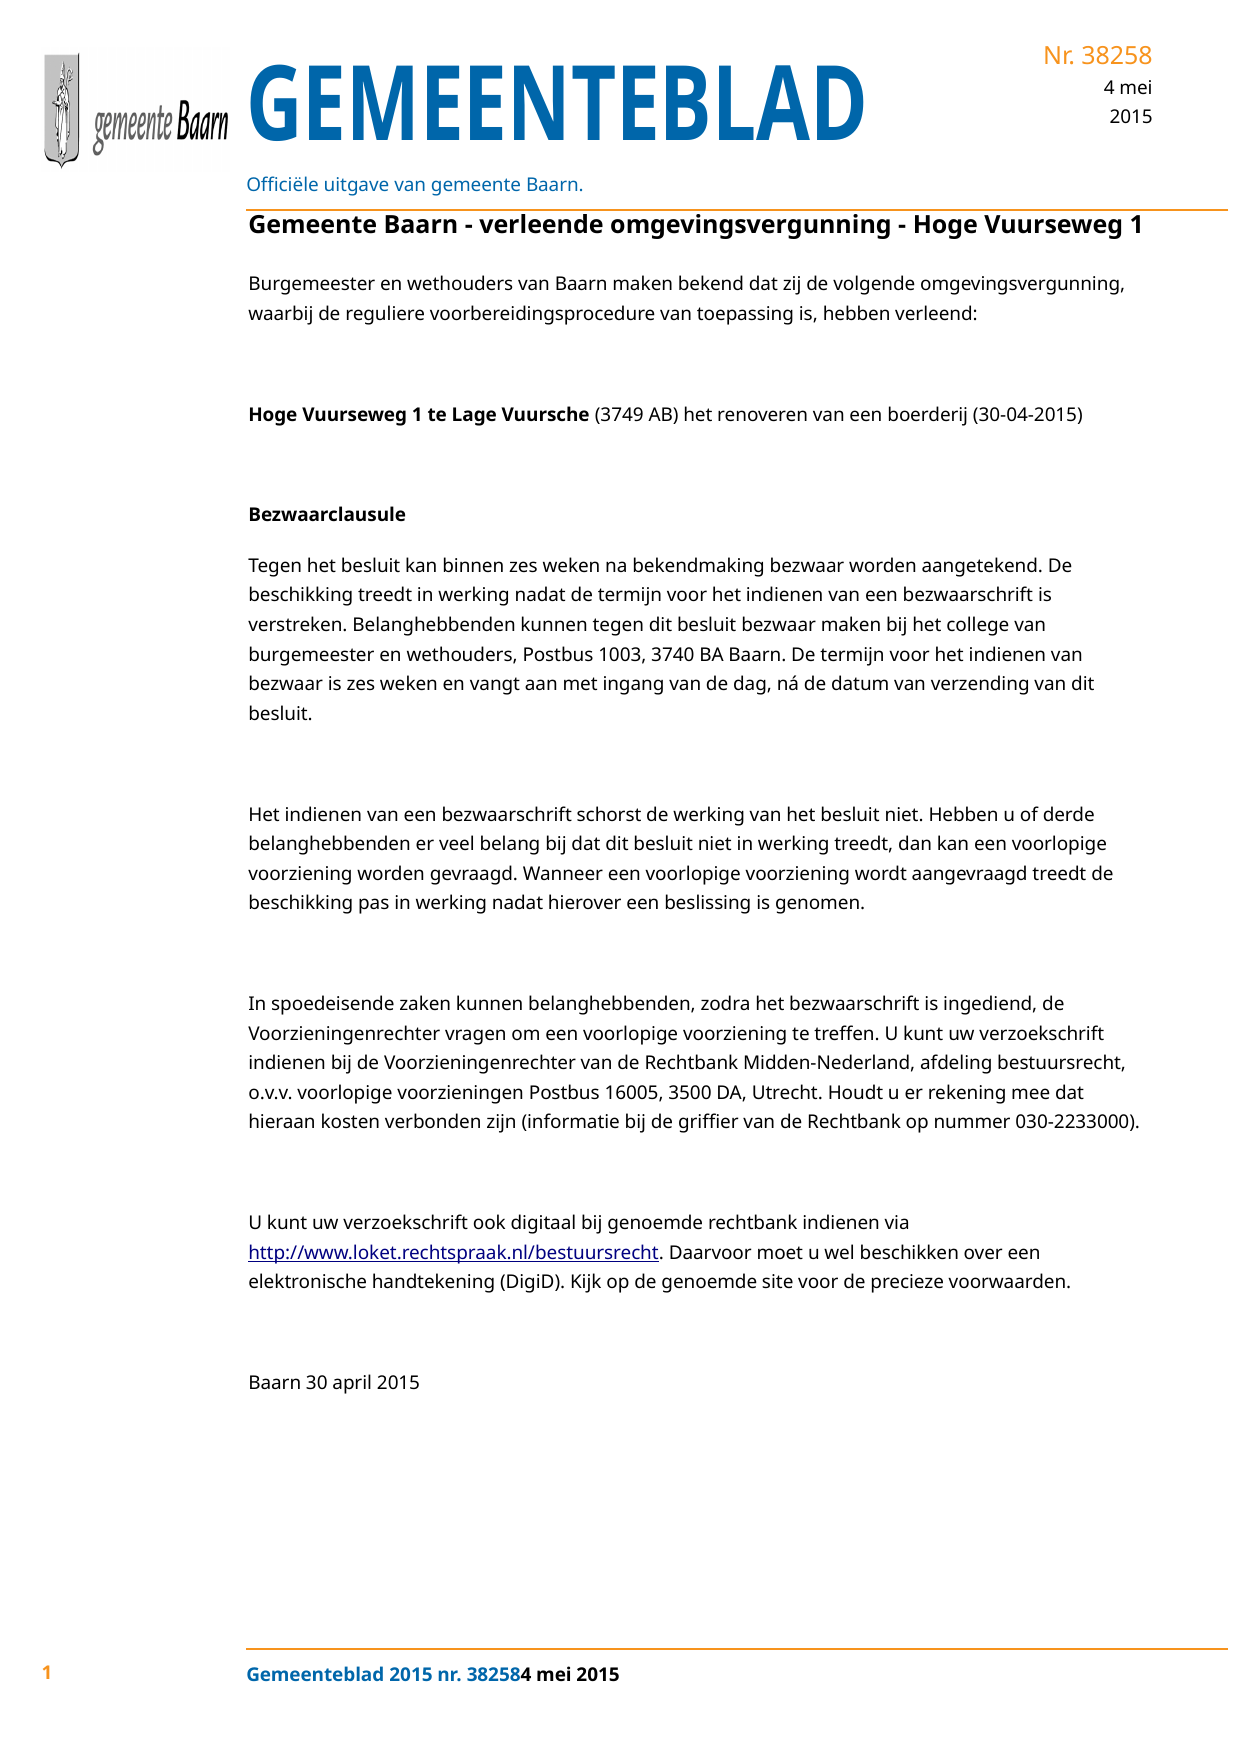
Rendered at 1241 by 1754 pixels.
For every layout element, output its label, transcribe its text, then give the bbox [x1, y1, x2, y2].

text Gemeente Baarn - verleende omgevingsvergunning - Hoge Vuurseweg 1 [248, 211, 1152, 241]
text Tegen het besluit kan binnen zes weken na bekendmaking bezwaar worden aangetekend. De beschikking treedt in werking nadat de termijn voor het indienen van een bezwaarschrift is verstreken. Belanghebbenden kunnen tegen dit besluit bezwaar maken bij het college van burgemeester en wethouders, Postbus 1003, 3740 BA Baarn. De termijn voor het indienen van bezwaar is zes weken en vangt aan met ingang van de dag, ná de datum van verzending van dit besluit. [248, 552, 1152, 726]
text In spoedeisende zaken kunnen belanghebbenden, zodra het bezwaarschrift is ingediend, de Voorzieningenrechter vragen om een voorlopige voorziening te treffen. U kunt uw verzoekschrift indienen bij de Voorzieningenrechter van de Rechtbank Midden-Nederland, afdeling bestuursrecht, o.v.v. voorlopige voorzieningen Postbus 16005, 3500 DA, Utrecht. Houdt u er rekening mee dat hieraan kosten verbonden zijn (informatie bij de griffier van de Rechtbank op nummer 030-2233000). [248, 990, 1152, 1134]
picture [41, 47, 231, 172]
text Burgemeester en wethouders van Baarn maken bekend dat zij de volgende omgevingsvergunning, waarbij de reguliere voorbereidingsprocedure van toepassing is, hebben verleend: [248, 270, 1152, 326]
text Baarn 30 april 2015 [248, 1369, 1152, 1395]
text U kunt uw verzoekschrift ook digitaal bij genoemde rechtbank indienen via http://www.loket.rechtspraak.nl/bestuursrecht. Daarvoor moet u wel beschikken over een elektronische handtekening (DigiD). Kijk op de genoemde site voor de precieze voorwaarden. [248, 1209, 1152, 1294]
text Het indienen van een bezwaarschrift schorst de werking van het besluit niet. Hebben u of derde belanghebbenden er veel belang bij dat dit besluit niet in werking treedt, dan kan een voorlopige voorziening worden gevraagd. Wanneer een voorlopige voorziening wordt aangevraagd treedt de beschikking pas in werking nadat hierover een beslissing is genomen. [248, 801, 1152, 915]
text Hoge Vuurseweg 1 te Lage Vuursche (3749 AB) het renoveren van een boerderij (30-04-2015) [248, 401, 1152, 426]
text Bezwaarclausule [248, 502, 1152, 527]
